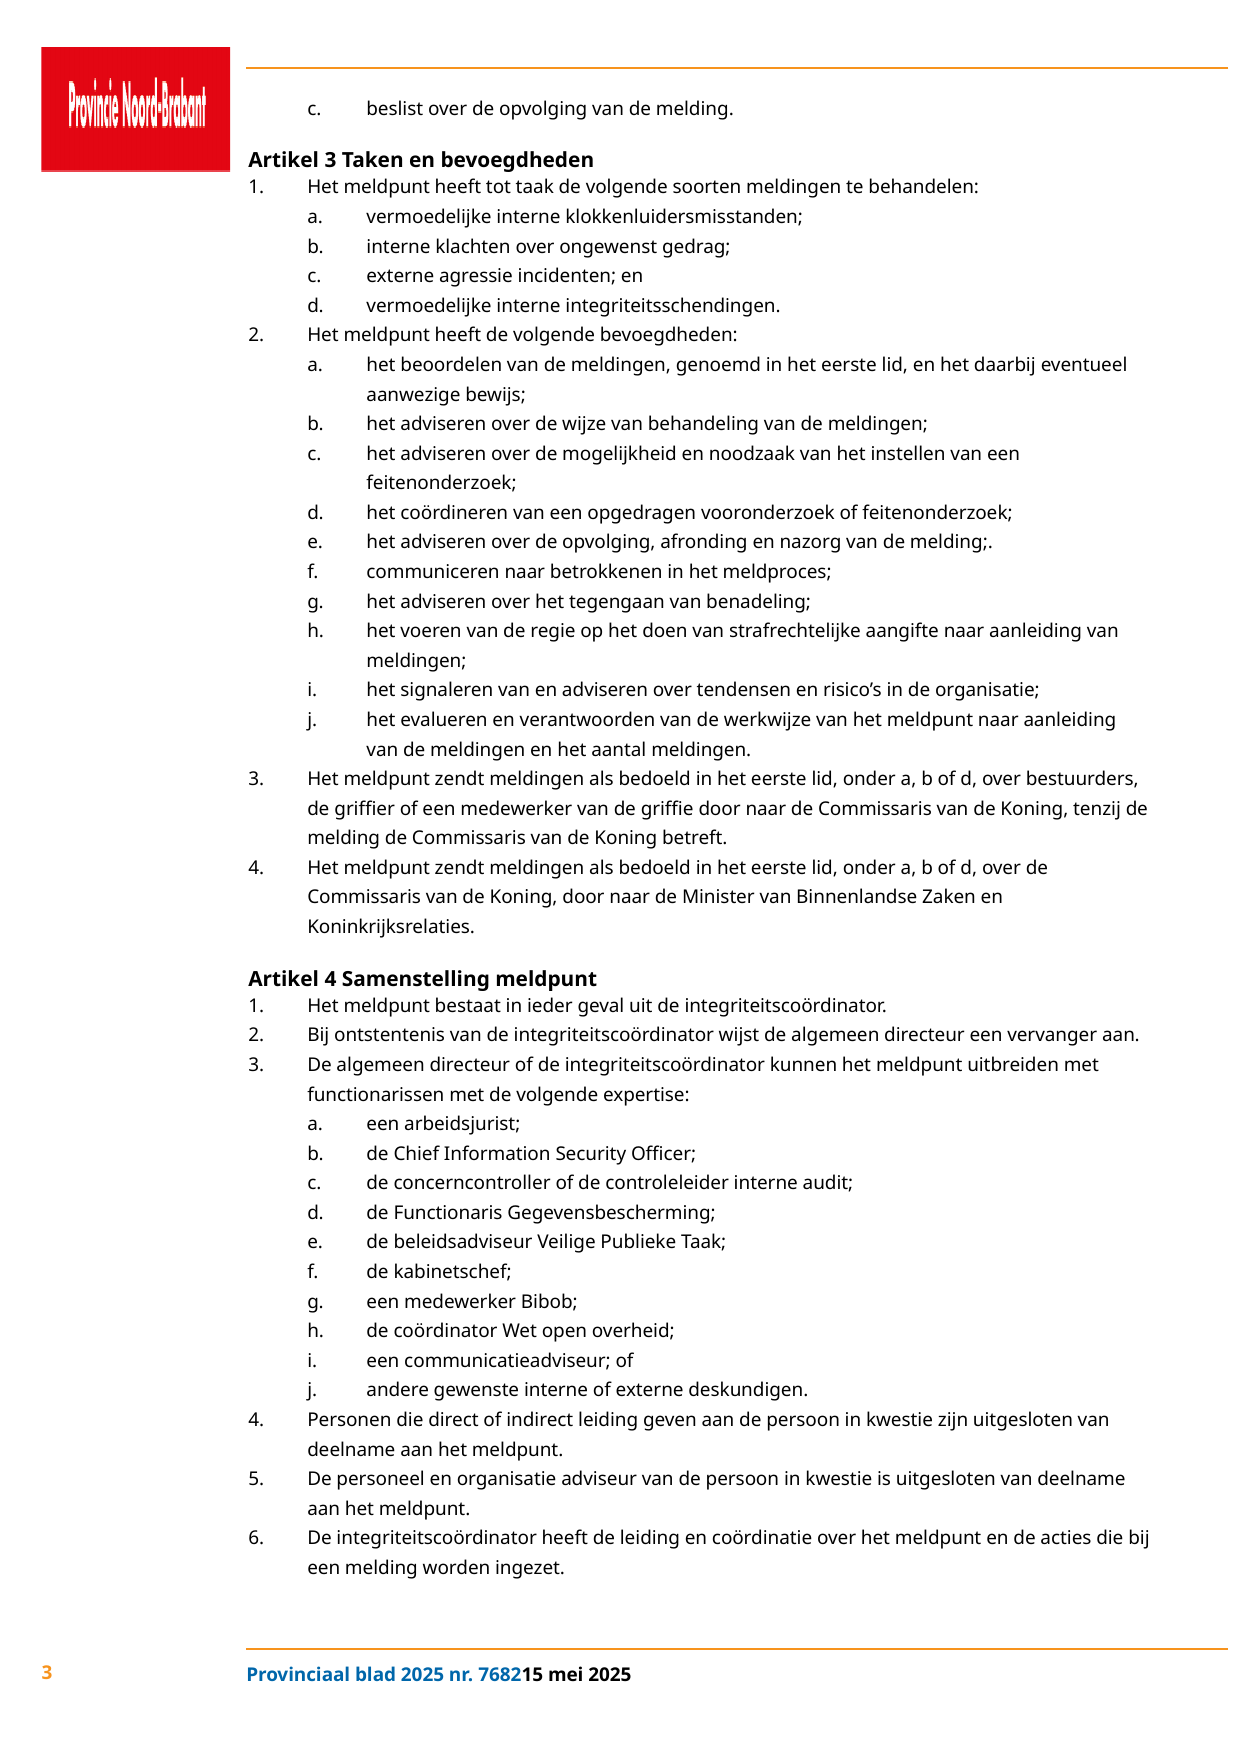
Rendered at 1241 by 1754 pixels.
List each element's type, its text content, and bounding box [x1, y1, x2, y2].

list beslist over de opvolging van de melding. [307, 95, 1152, 121]
list een arbeidsjurist; [307, 1110, 1152, 1136]
list het adviseren over het tegengaan van benadeling; [307, 588, 1152, 613]
list de kabinetschef; [307, 1258, 1152, 1284]
list Het meldpunt zendt meldingen als bedoeld in het eerste lid, onder a, b of d, over de Commissaris van de Koning, door naar de Minister van Binnenlandse Zaken en Koninkrijksrelaties. [248, 854, 1152, 939]
list Het meldpunt heeft de volgende bevoegdheden: [248, 322, 1152, 347]
list andere gewenste interne of externe deskundigen. [307, 1377, 1152, 1402]
text Artikel 3 Taken en bevoegdheden [248, 145, 1152, 174]
list communiceren naar betrokkenen in het meldproces; [307, 558, 1152, 584]
list een communicatieadviseur; of [307, 1347, 1152, 1373]
list het beoordelen van de meldingen, genoemd in het eerste lid, en het daarbij eventueel aanwezige bewijs; [307, 351, 1152, 406]
list Het meldpunt zendt meldingen als bedoeld in het eerste lid, onder a, b of d, over bestuurders, de griffier of een medewerker van de griffie door naar de Commissaris van de Koning, tenzij de melding de Commissaris van de Koning betreft. [248, 765, 1152, 850]
list Het meldpunt bestaat in ieder geval uit de integriteitscoördinator. [248, 992, 1152, 1018]
list De algemeen directeur of de integriteitscoördinator kunnen het meldpunt uitbreiden met functionarissen met de volgende expertise: [248, 1051, 1152, 1107]
list Personen die direct of indirect leiding geven aan de persoon in kwestie zijn uitgesloten van deelname aan het meldpunt. [248, 1406, 1152, 1462]
list het adviseren over de mogelijkheid en noodzaak van het instellen van een feitenonderzoek; [307, 440, 1152, 495]
list de Chief Information Security Officer; [307, 1140, 1152, 1166]
list externe agressie incidenten; en [307, 262, 1152, 288]
list het signaleren van en adviseren over tendensen en risico’s in de organisatie; [307, 677, 1152, 702]
list De integriteitscoördinator heeft de leiding en coördinatie over het meldpunt en de acties die bij een melding worden ingezet. [248, 1524, 1152, 1580]
list Het meldpunt heeft tot taak de volgende soorten meldingen te behandelen: [248, 174, 1152, 199]
list het adviseren over de wijze van behandeling van de meldingen; [307, 410, 1152, 436]
text Artikel 4 Samenstelling meldpunt [248, 964, 1152, 992]
list het evalueren en verantwoorden van de werkwijze van het meldpunt naar aanleiding van de meldingen en het aantal meldingen. [307, 706, 1152, 761]
list het adviseren over de opvolging, afronding en nazorg van de melding;. [307, 529, 1152, 554]
list de concerncontroller of de controleleider interne audit; [307, 1169, 1152, 1195]
list het voeren van de regie op het doen van strafrechtelijke aangifte naar aanleiding van meldingen; [307, 617, 1152, 673]
picture [41, 47, 231, 172]
list het coördineren van een opgedragen vooronderzoek of feitenonderzoek; [307, 499, 1152, 525]
list interne klachten over ongewenst gedrag; [307, 233, 1152, 258]
list vermoedelijke interne integriteitsschendingen. [307, 292, 1152, 318]
list de beleidsadviseur Veilige Publieke Taak; [307, 1229, 1152, 1254]
list de Functionaris Gegevensbescherming; [307, 1199, 1152, 1225]
list De personeel en organisatie adviseur van de persoon in kwestie is uitgesloten van deelname aan het meldpunt. [248, 1465, 1152, 1521]
list vermoedelijke interne klokkenluidersmisstanden; [307, 203, 1152, 229]
list Bij ontstentenis van de integriteitscoördinator wijst de algemeen directeur een vervanger aan. [248, 1022, 1152, 1047]
list een medewerker Bibob; [307, 1288, 1152, 1314]
list de coördinator Wet open overheid; [307, 1317, 1152, 1343]
